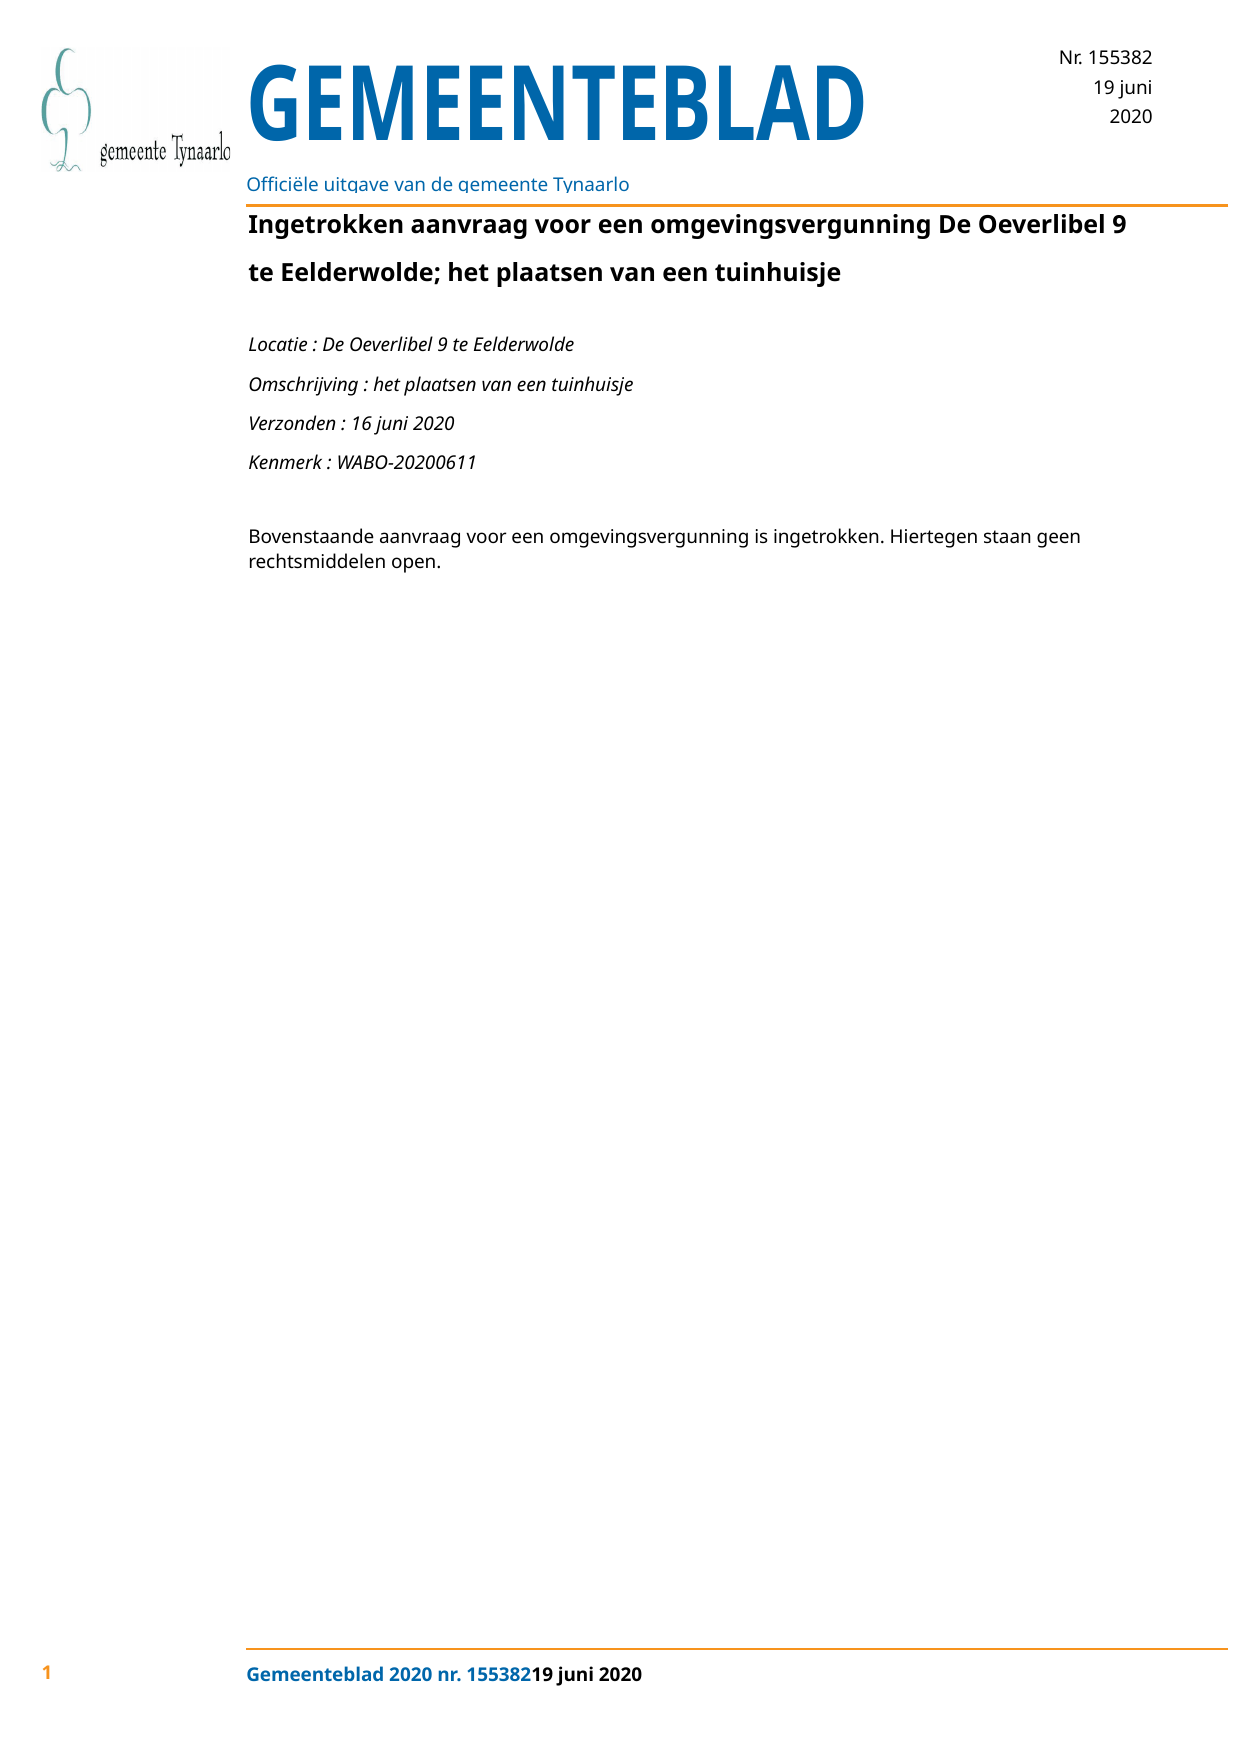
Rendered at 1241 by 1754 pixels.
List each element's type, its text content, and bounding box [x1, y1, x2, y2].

text Bovenstaande aanvraag voor een omgevingsvergunning is ingetrokken. Hiertegen staan geen rechtsmiddelen open. [248, 523, 1152, 574]
text Locatie : De Oeverlibel 9 te Eelderwolde [248, 331, 1152, 357]
text Verzonden : 16 juni 2020 [248, 410, 1152, 436]
text Ingetrokken aanvraag voor een omgevingsvergunning De Oeverlibel 9 te Eelderwolde; het plaatsen van een tuinhuisje [248, 207, 1152, 288]
text Omschrijving : het plaatsen van een tuinhuisje [248, 371, 1152, 396]
picture [41, 47, 231, 172]
text Kenmerk : WABO-20200611 [248, 449, 1152, 475]
